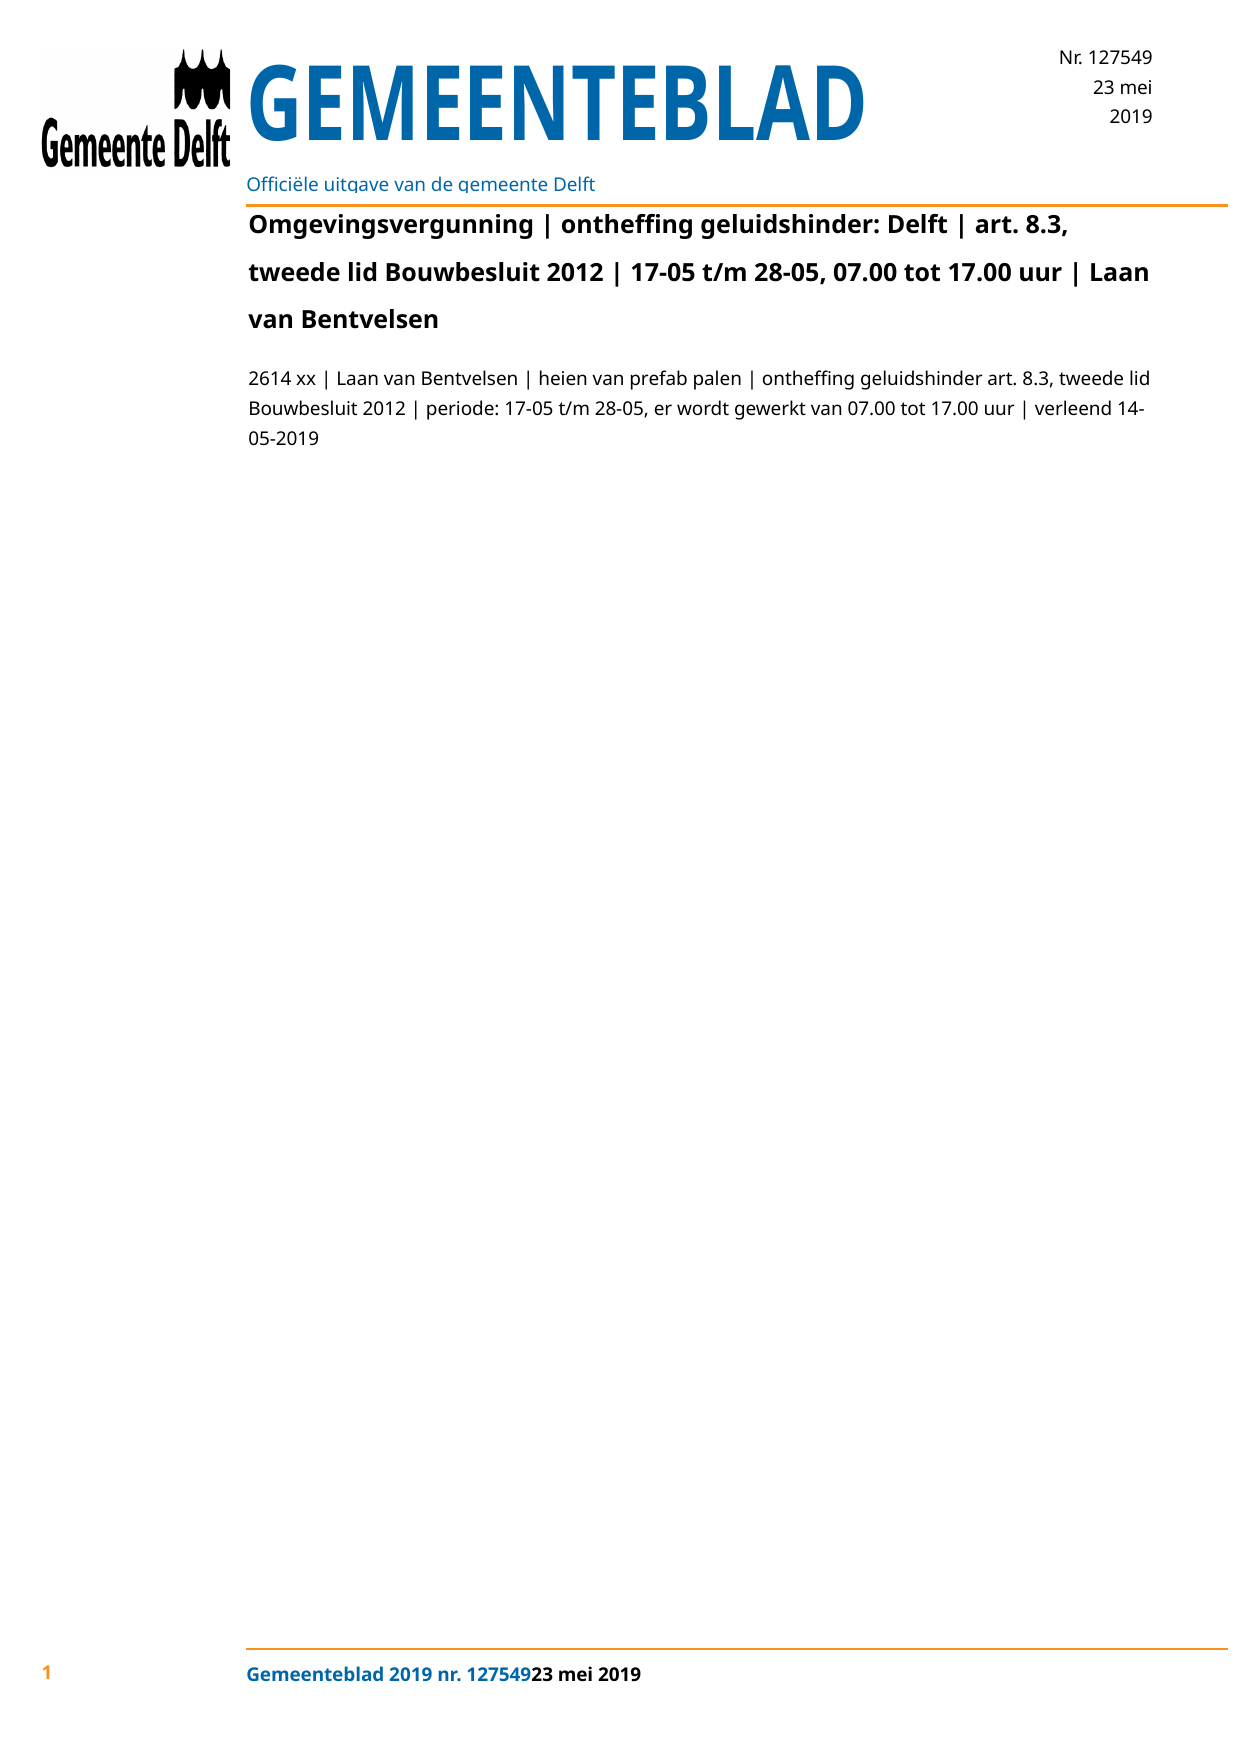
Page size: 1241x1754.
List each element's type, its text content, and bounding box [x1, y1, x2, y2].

text Omgevingsvergunning | ontheffing geluidshinder: Delft | art. 8.3, tweede lid Bouwbesluit 2012 | 17-05 t/m 28-05, 07.00 tot 17.00 uur | Laan van Bentvelsen [248, 207, 1152, 336]
text 2614 xx | Laan van Bentvelsen | heien van prefab palen | ontheffing geluidshinder art. 8.3, tweede lid Bouwbesluit 2012 | periode: 17-05 t/m 28-05, er wordt gewerkt van 07.00 tot 17.00 uur | verleend 14-05-2019 [248, 366, 1152, 450]
picture [41, 47, 231, 172]
